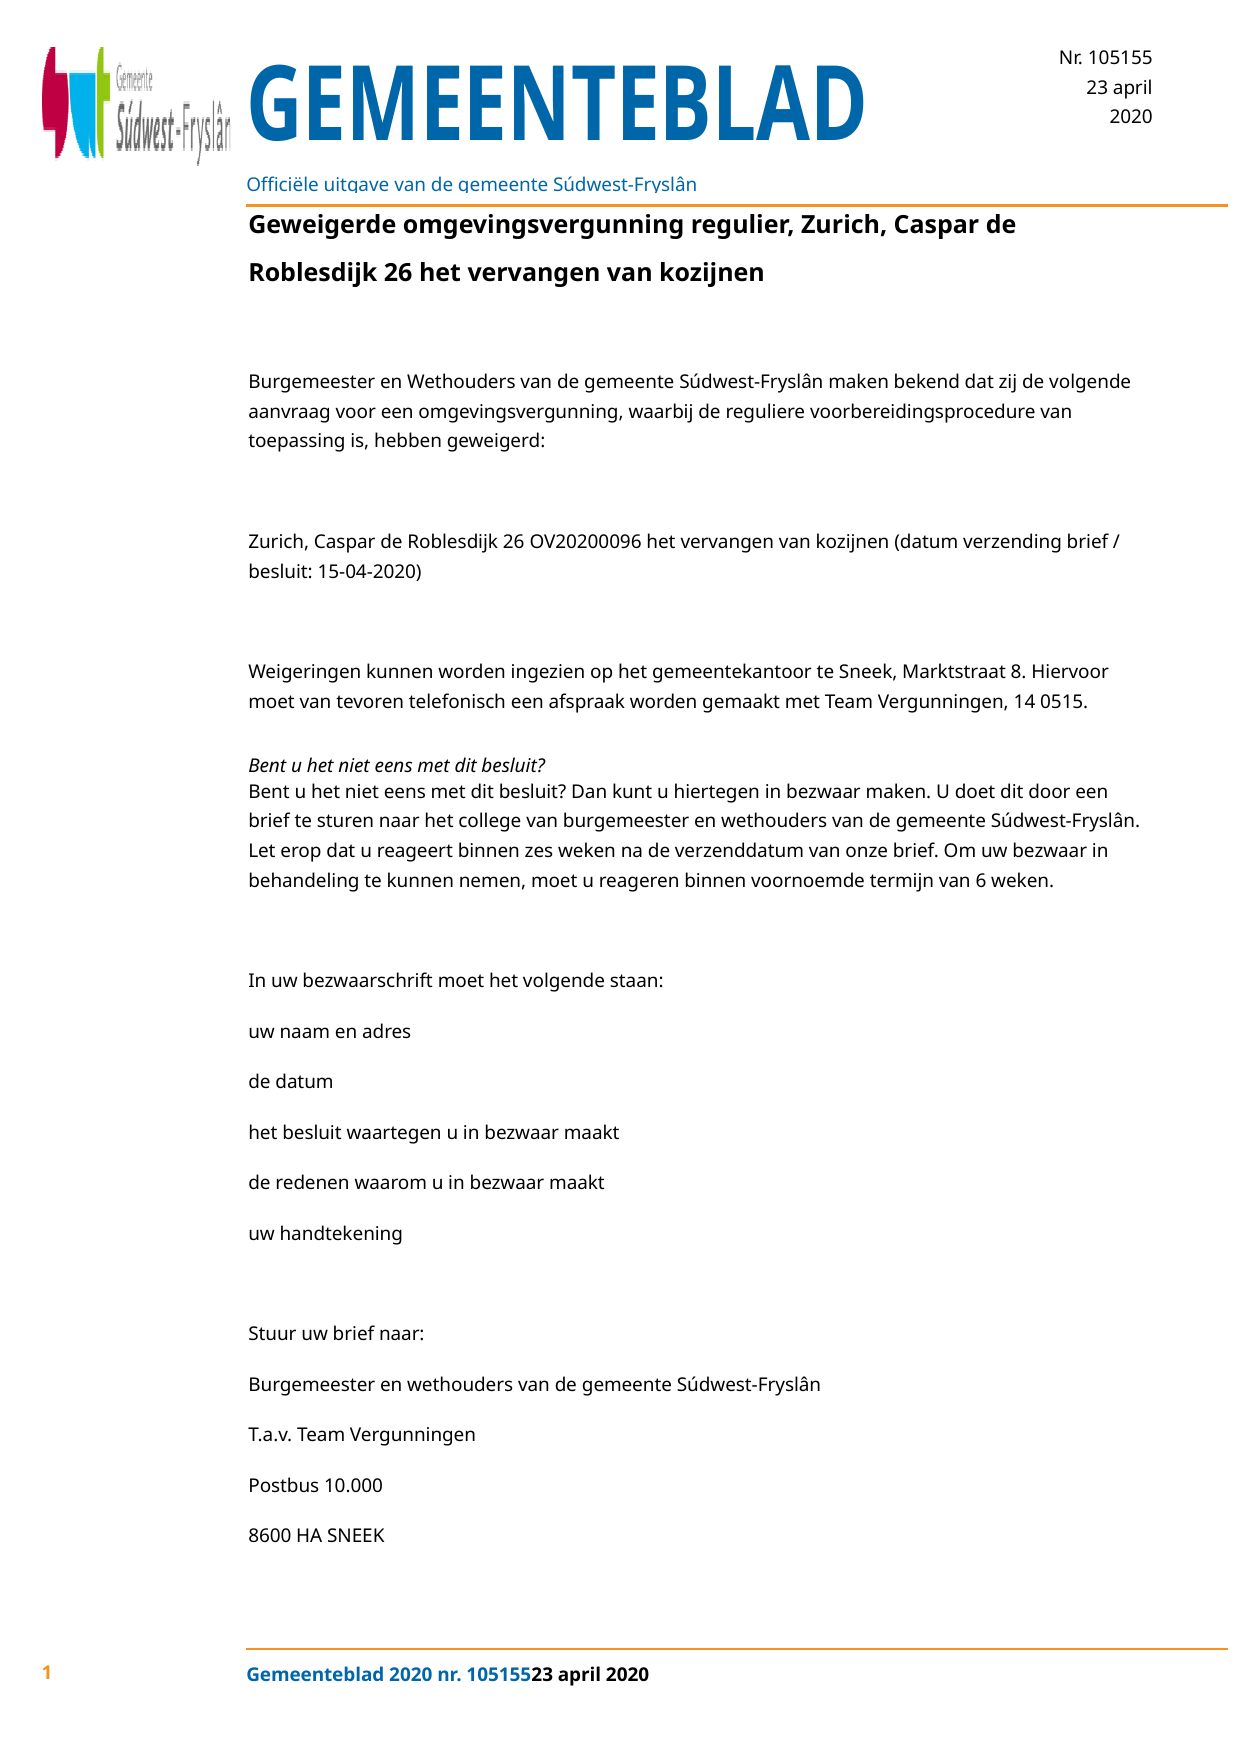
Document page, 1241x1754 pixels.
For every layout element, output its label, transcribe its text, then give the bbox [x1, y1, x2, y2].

text uw handtekening [248, 1220, 1152, 1245]
picture [41, 47, 231, 172]
text T.a.v. Team Vergunningen [248, 1421, 1152, 1447]
text Stuur uw brief naar: [248, 1321, 1152, 1346]
text In uw bezwaarschrift moet het volgende staan: [248, 968, 1152, 993]
text Burgemeester en Wethouders van de gemeente Súdwest-Fryslân maken bekend dat zij de volgende aanvraag voor een omgevingsvergunning, waarbij de reguliere voorbereidingsprocedure van toepassing is, hebben geweigerd: [248, 368, 1152, 453]
text de datum [248, 1068, 1152, 1094]
text 8600 HA SNEEK [248, 1522, 1152, 1548]
text Zurich, Caspar de Roblesdijk 26 OV20200096 het vervangen van kozijnen (datum verzending brief / besluit: 15-04-2020) [248, 528, 1152, 584]
text uw naam en adres [248, 1018, 1152, 1044]
text Postbus 10.000 [248, 1472, 1152, 1497]
text het besluit waartegen u in bezwaar maakt [248, 1119, 1152, 1144]
text Weigeringen kunnen worden ingezien op het gemeentekantoor te Sneek, Marktstraat 8. Hiervoor moet van tevoren telefonisch een afspraak worden gemaakt met Team Vergunningen, 14 0515. [248, 659, 1152, 714]
text Bent u het niet eens met dit besluit? Dan kunt u hiertegen in bezwaar maken. U doet dit door een brief te sturen naar het college van burgemeester en wethouders van de gemeente Súdwest-Fryslân. Let erop dat u reageert binnen zes weken na de verzenddatum van onze brief. Om uw bezwaar in behandeling te kunnen nemen, moet u reageren binnen voornoemde termijn van 6 weken. [248, 778, 1152, 892]
text de redenen waarom u in bezwaar maakt [248, 1169, 1152, 1195]
text Geweigerde omgevingsvergunning regulier, Zurich, Caspar de Roblesdijk 26 het vervangen van kozijnen [248, 207, 1152, 288]
text Bent u het niet eens met dit besluit? [248, 752, 1152, 778]
text Burgemeester en wethouders van de gemeente Súdwest-Fryslân [248, 1371, 1152, 1397]
